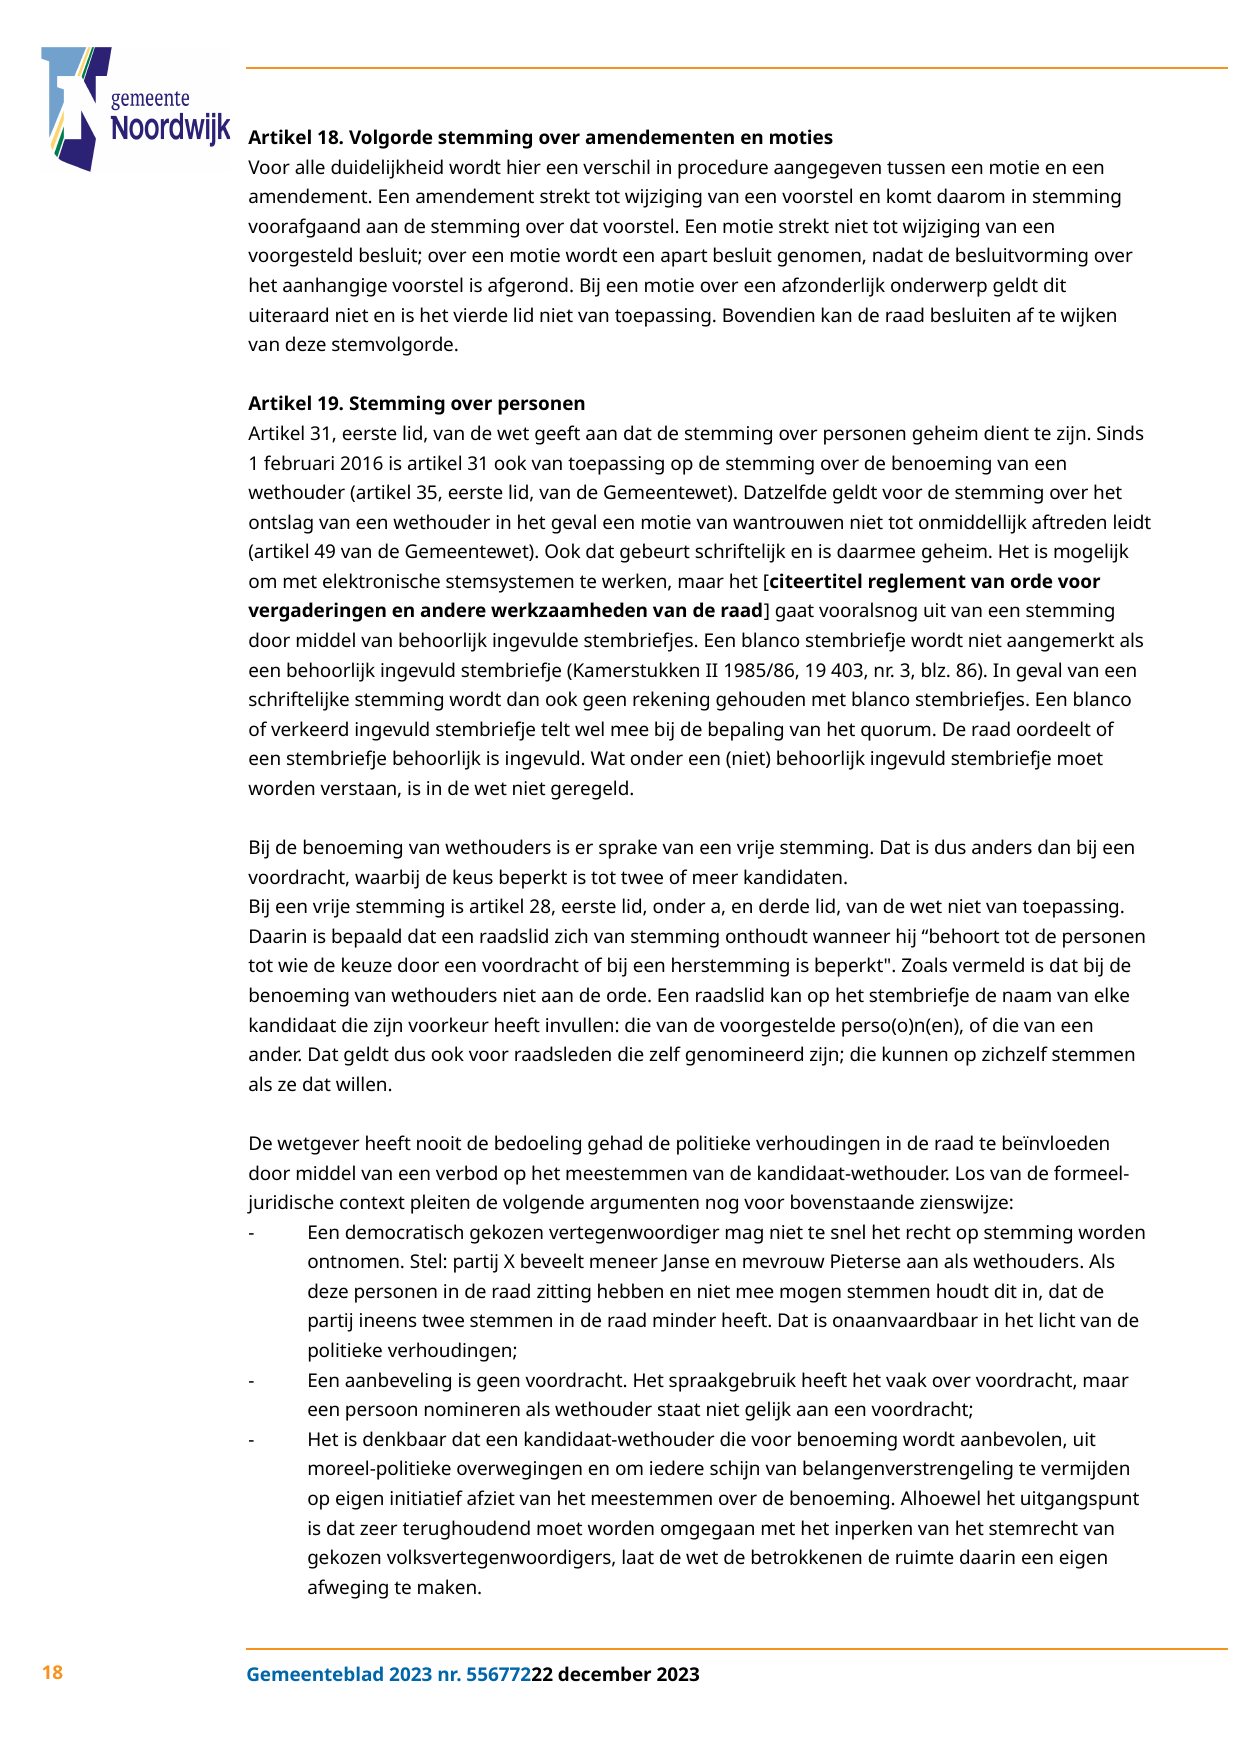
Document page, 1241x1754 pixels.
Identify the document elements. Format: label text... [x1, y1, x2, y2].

text Artikel 31, eerste lid, van de wet geeft aan dat de stemming over personen geheim dient te zijn. Sinds 1 februari 2016 is artikel 31 ook van toepassing op de stemming over de benoeming van een wethouder (artikel 35, eerste lid, van de Gemeentewet). Datzelfde geldt voor de stemming over het ontslag van een wethouder in het geval een motie van wantrouwen niet tot onmiddellijk aftreden leidt (artikel 49 van de Gemeentewet). Ook dat gebeurt schriftelijk en is daarmee geheim. Het is mogelijk om met elektronische stemsystemen te werken, maar het [citeertitel reglement van orde voor vergaderingen en andere werkzaamheden van de raad] gaat vooralsnog uit van een stemming door middel van behoorlijk ingevulde stembriefjes. Een blanco stembriefje wordt niet aangemerkt als een behoorlijk ingevuld stembriefje (Kamerstukken II 1985/86, 19 403, nr. 3, blz. 86). In geval van een schriftelijke stemming wordt dan ook geen rekening gehouden met blanco stembriefjes. Een blanco of verkeerd ingevuld stembriefje telt wel mee bij de bepaling van het quorum. De raad oordeelt of een stembriefje behoorlijk is ingevuld. Wat onder een (niet) behoorlijk ingevuld stembriefje moet worden verstaan, is in de wet niet geregeld. [248, 420, 1152, 801]
list Een democratisch gekozen vertegenwoordiger mag niet te snel het recht op stemming worden ontnomen. Stel: partij X beveelt meneer Janse en mevrouw Pieterse aan als wethouders. Als deze personen in de raad zitting hebben en niet mee mogen stemmen houdt dit in, dat de partij ineens twee stemmen in de raad minder heeft. Dat is onaanvaardbaar in het licht van de politieke verhoudingen; [248, 1219, 1152, 1363]
text Artikel 18. Volgorde stemming over amendementen en moties [248, 124, 1152, 150]
picture [41, 47, 231, 172]
list Het is denkbaar dat een kandidaat-wethouder die voor benoeming wordt aanbevolen, uit moreel-politieke overwegingen en om iedere schijn van belangenverstrengeling te vermijden op eigen initiatief afziet van het meestemmen over de benoeming. Alhoewel het uitgangspunt is dat zeer terughoudend moet worden omgegaan met het inperken van het stemrecht van gekozen volksvertegenwoordigers, laat de wet de betrokkenen de ruimte daarin een eigen afweging te maken. [248, 1426, 1152, 1600]
text Artikel 19. Stemming over personen [248, 391, 1152, 416]
text Bij de benoeming van wethouders is er sprake van een vrije stemming. Dat is dus anders dan bij een voordracht, waarbij de keus beperkt is tot twee of meer kandidaten. [248, 834, 1152, 890]
text De wetgever heeft nooit de bedoeling gehad de politieke verhoudingen in de raad te beïnvloeden door middel van een verbod op het meestemmen van de kandidaat-wethouder. Los van de formeel-juridische context pleiten de volgende argumenten nog voor bovenstaande zienswijze: [248, 1130, 1152, 1215]
list Een aanbeveling is geen voordracht. Het spraakgebruik heeft het vaak over voordracht, maar een persoon nomineren als wethouder staat niet gelijk aan een voordracht; [248, 1367, 1152, 1422]
text Bij een vrije stemming is artikel 28, eerste lid, onder a, en derde lid, van de wet niet van toepassing. Daarin is bepaald dat een raadslid zich van stemming onthoudt wanneer hij “behoort tot de personen tot wie de keuze door een voordracht of bij een herstemming is beperkt". Zoals vermeld is dat bij de benoeming van wethouders niet aan de orde. Een raadslid kan op het stembriefje de naam van elke kandidaat die zijn voorkeur heeft invullen: die van de voorgestelde perso(o)n(en), of die van een ander. Dat geldt dus ook voor raadsleden die zelf genomineerd zijn; die kunnen op zichzelf stemmen als ze dat willen. [248, 893, 1152, 1097]
text Voor alle duidelijkheid wordt hier een verschil in procedure aangegeven tussen een motie en een amendement. Een amendement strekt tot wijziging van een voorstel en komt daarom in stemming voorafgaand aan de stemming over dat voorstel. Een motie strekt niet tot wijziging van een voorgesteld besluit; over een motie wordt een apart besluit genomen, nadat de besluitvorming over het aanhangige voorstel is afgerond. Bij een motie over een afzonderlijk onderwerp geldt dit uiteraard niet en is het vierde lid niet van toepassing. Bovendien kan de raad besluiten af te wijken van deze stemvolgorde. [248, 154, 1152, 357]
